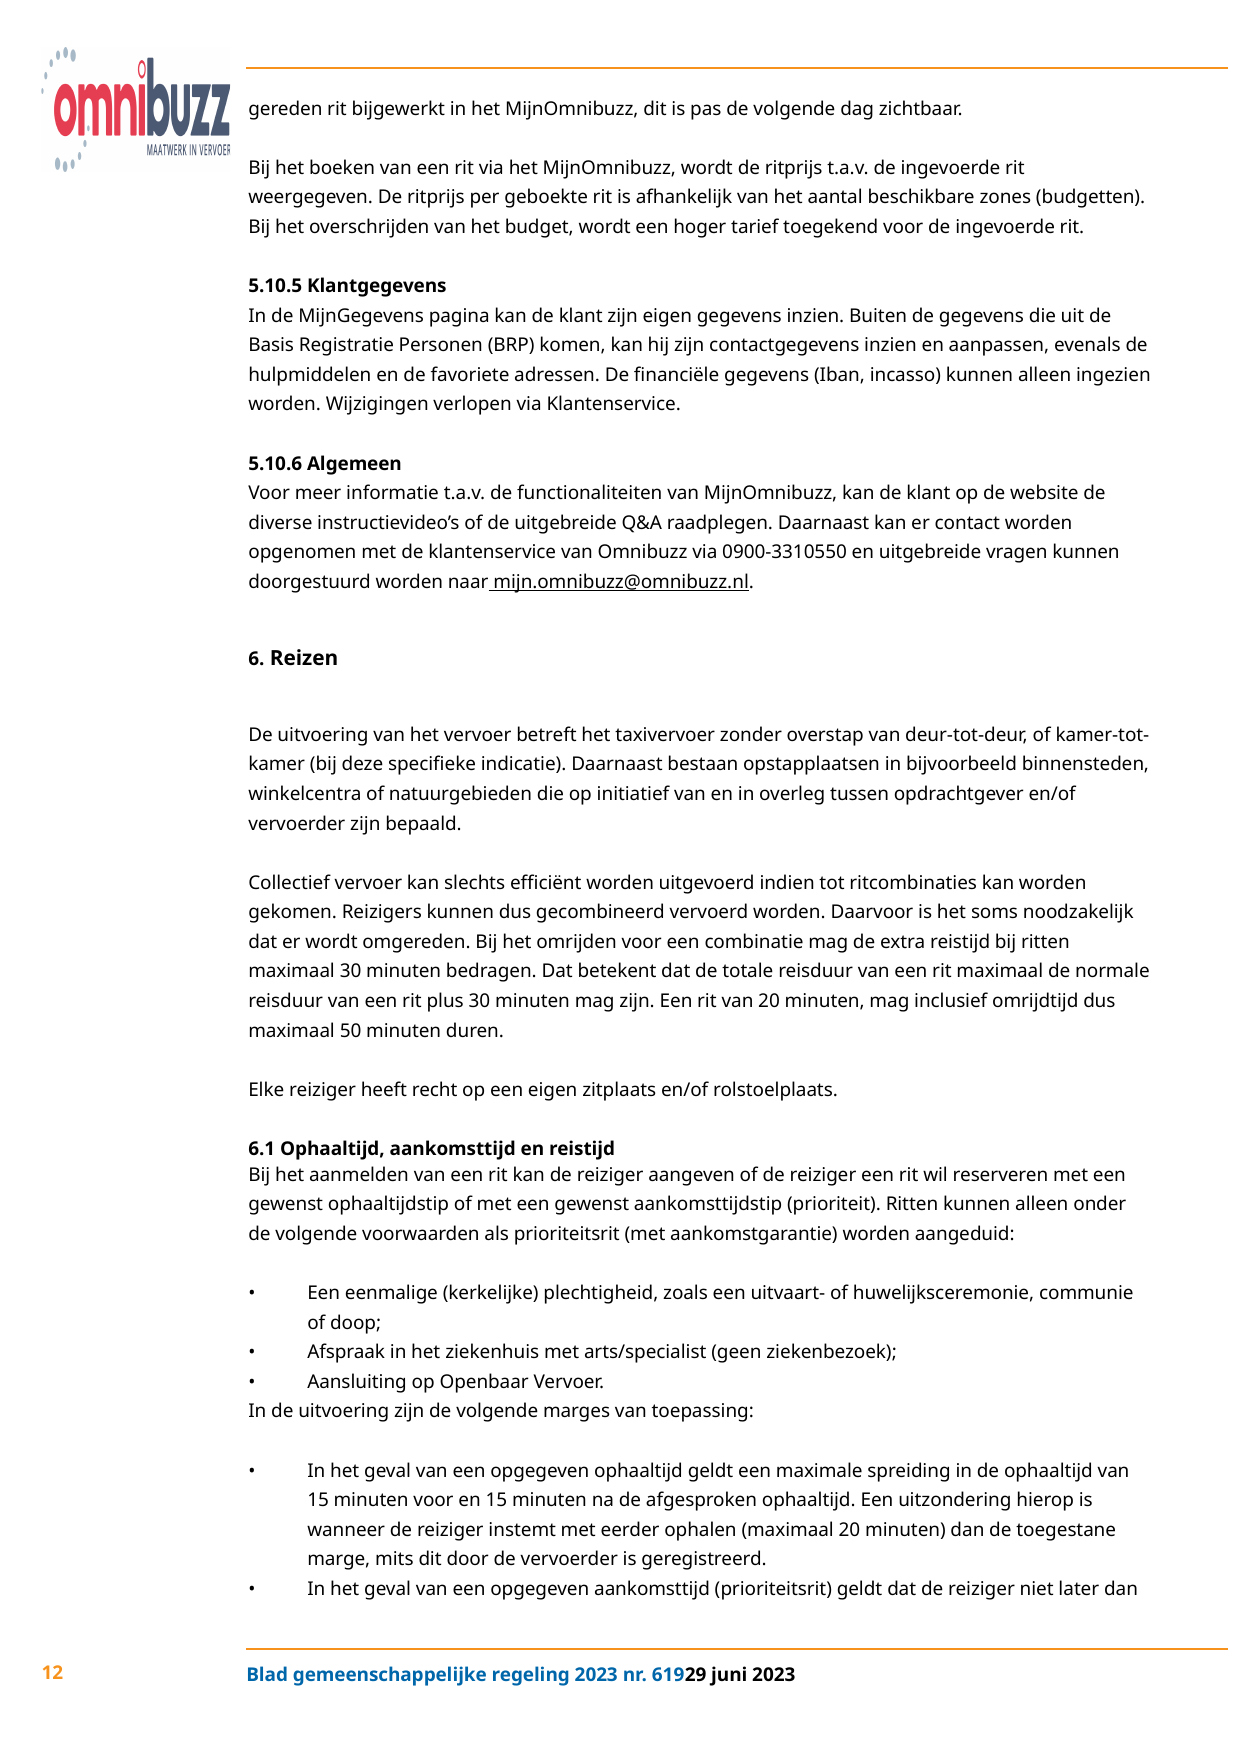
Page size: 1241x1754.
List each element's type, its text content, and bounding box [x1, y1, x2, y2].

list Een eenmalige (kerkelijke) plechtigheid, zoals een uitvaart- of huwelijksceremonie, communie of doop; [248, 1279, 1152, 1334]
text Voor meer informatie t.a.v. de functionaliteiten van MijnOmnibuzz, kan de klant op de website de diverse instructievideo’s of de uitgebreide Q&A raadplegen. Daarnaast kan er contact worden opgenomen met de klantenservice van Omnibuzz via 0900-3310550 en uitgebreide vragen kunnen doorgestuurd worden naar mijn.omnibuzz@omnibuzz.nl. [248, 479, 1152, 594]
text 5.10.5 Klantgegevens [248, 272, 1152, 298]
text De uitvoering van het vervoer betreft het taxivervoer zonder overstap van deur-tot-deur, of kamer-tot-kamer (bij deze specifieke indicatie). Daarnaast bestaan opstapplaatsen in bijvoorbeeld binnensteden, winkelcentra of natuurgebieden die op initiatief van en in overleg tussen opdrachtgever en/of vervoerder zijn bepaald. [248, 721, 1152, 836]
text Collectief vervoer kan slechts efficiënt worden uitgevoerd indien tot ritcombinaties kan worden gekomen. Reizigers kunnen dus gecombineerd vervoerd worden. Daarvoor is het soms noodzakelijk dat er wordt omgereden. Bij het omrijden voor een combinatie mag de extra reistijd bij ritten maximaal 30 minuten bedragen. Dat betekent dat de totale reisduur van een rit maximaal de normale reisduur van een rit plus 30 minuten mag zijn. Een rit van 20 minuten, mag inclusief omrijdtijd dus maximaal 50 minuten duren. [248, 869, 1152, 1043]
text In de uitvoering zijn de volgende marges van toepassing: [248, 1398, 1152, 1423]
text Bij het boeken van een rit via het MijnOmnibuzz, wordt de ritprijs t.a.v. de ingevoerde rit weergegeven. De ritprijs per geboekte rit is afhankelijk van het aantal beschikbare zones (budgetten). Bij het overschrijden van het budget, wordt een hoger tarief toegekend voor de ingevoerde rit. [248, 154, 1152, 239]
text 6. Reizen [248, 643, 1152, 672]
list Afspraak in het ziekenhuis met arts/specialist (geen ziekenbezoek); [248, 1338, 1152, 1364]
list In het geval van een opgegeven ophaaltijd geldt een maximale spreiding in de ophaaltijd van 15 minuten voor en 15 minuten na de afgesproken ophaaltijd. Een uitzondering hierop is wanneer de reiziger instemt met eerder ophalen (maximaal 20 minuten) dan de toegestane marge, mits dit door de vervoerder is geregistreerd. [248, 1457, 1152, 1571]
text gereden rit bijgewerkt in het MijnOmnibuzz, dit is pas de volgende dag zichtbaar. [248, 95, 1152, 121]
picture [41, 47, 231, 172]
list Aansluiting op Openbaar Vervoer. [248, 1368, 1152, 1394]
text 5.10.6 Algemeen [248, 450, 1152, 476]
text 6.1 Ophaaltijd, aankomsttijd en reistijd [248, 1135, 1152, 1161]
text In de MijnGegevens pagina kan de klant zijn eigen gegevens inzien. Buiten de gegevens die uit de Basis Registratie Personen (BRP) komen, kan hij zijn contactgegevens inzien en aanpassen, evenals de hulpmiddelen en de favoriete adressen. De financiële gegevens (Iban, incasso) kunnen alleen ingezien worden. Wijzigingen verlopen via Klantenservice. [248, 302, 1152, 416]
list In het geval van een opgegeven aankomsttijd (prioriteitsrit) geldt dat de reiziger niet later dan [248, 1575, 1152, 1601]
text Elke reiziger heeft recht op een eigen zitplaats en/of rolstoelplaats. [248, 1076, 1152, 1102]
text Bij het aanmelden van een rit kan de reiziger aangeven of de reiziger een rit wil reserveren met een gewenst ophaaltijdstip of met een gewenst aankomsttijdstip (prioriteit). Ritten kunnen alleen onder de volgende voorwaarden als prioriteitsrit (met aankomstgarantie) worden aangeduid: [248, 1161, 1152, 1246]
